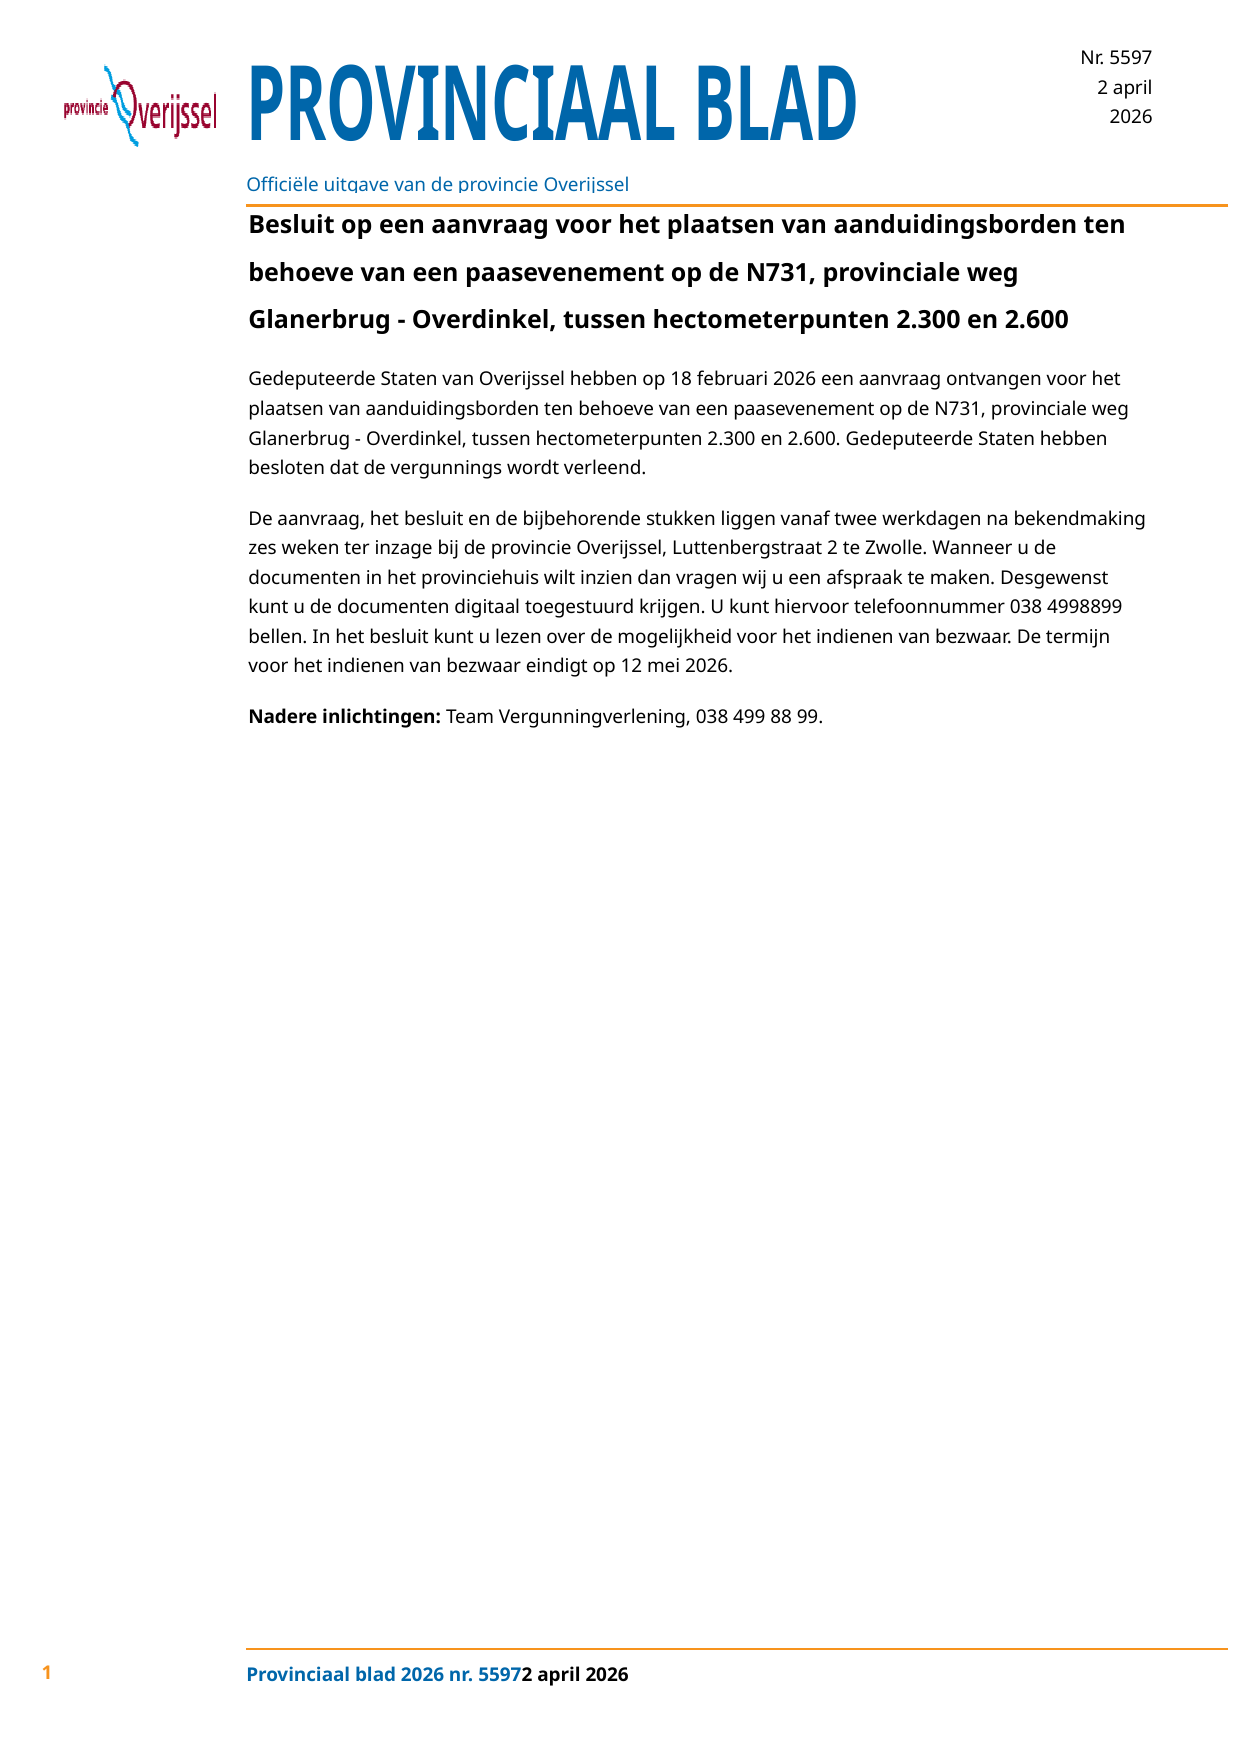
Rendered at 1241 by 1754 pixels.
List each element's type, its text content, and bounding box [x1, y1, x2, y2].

text De aanvraag, het besluit en de bijbehorende stukken liggen vanaf twee werkdagen na bekendmaking zes weken ter inzage bij de provincie Overijssel, Luttenbergstraat 2 te Zwolle. Wanneer u de documenten in het provinciehuis wilt inzien dan vragen wij u een afspraak te maken. Desgewenst kunt u de documenten digitaal toegestuurd krijgen. U kunt hiervoor telefoonnummer 038 4998899 bellen. In het besluit kunt u lezen over de mogelijkheid voor het indienen van bezwaar. De termijn voor het indienen van bezwaar eindigt op 12 mei 2026. [248, 505, 1152, 678]
text Gedeputeerde Staten van Overijssel hebben op 18 februari 2026 een aanvraag ontvangen voor het plaatsen van aanduidingsborden ten behoeve van een paasevenement op de N731, provinciale weg Glanerbrug - Overdinkel, tussen hectometerpunten 2.300 en 2.600. Gedeputeerde Staten hebben besloten dat de vergunnings wordt verleend. [248, 366, 1152, 480]
picture [41, 47, 231, 172]
text Nadere inlichtingen: Team Vergunningverlening, 038 499 88 99. [248, 703, 1152, 729]
text Besluit op een aanvraag voor het plaatsen van aanduidingsborden ten behoeve van een paasevenement op de N731, provinciale weg Glanerbrug - Overdinkel, tussen hectometerpunten 2.300 en 2.600 [248, 207, 1152, 336]
